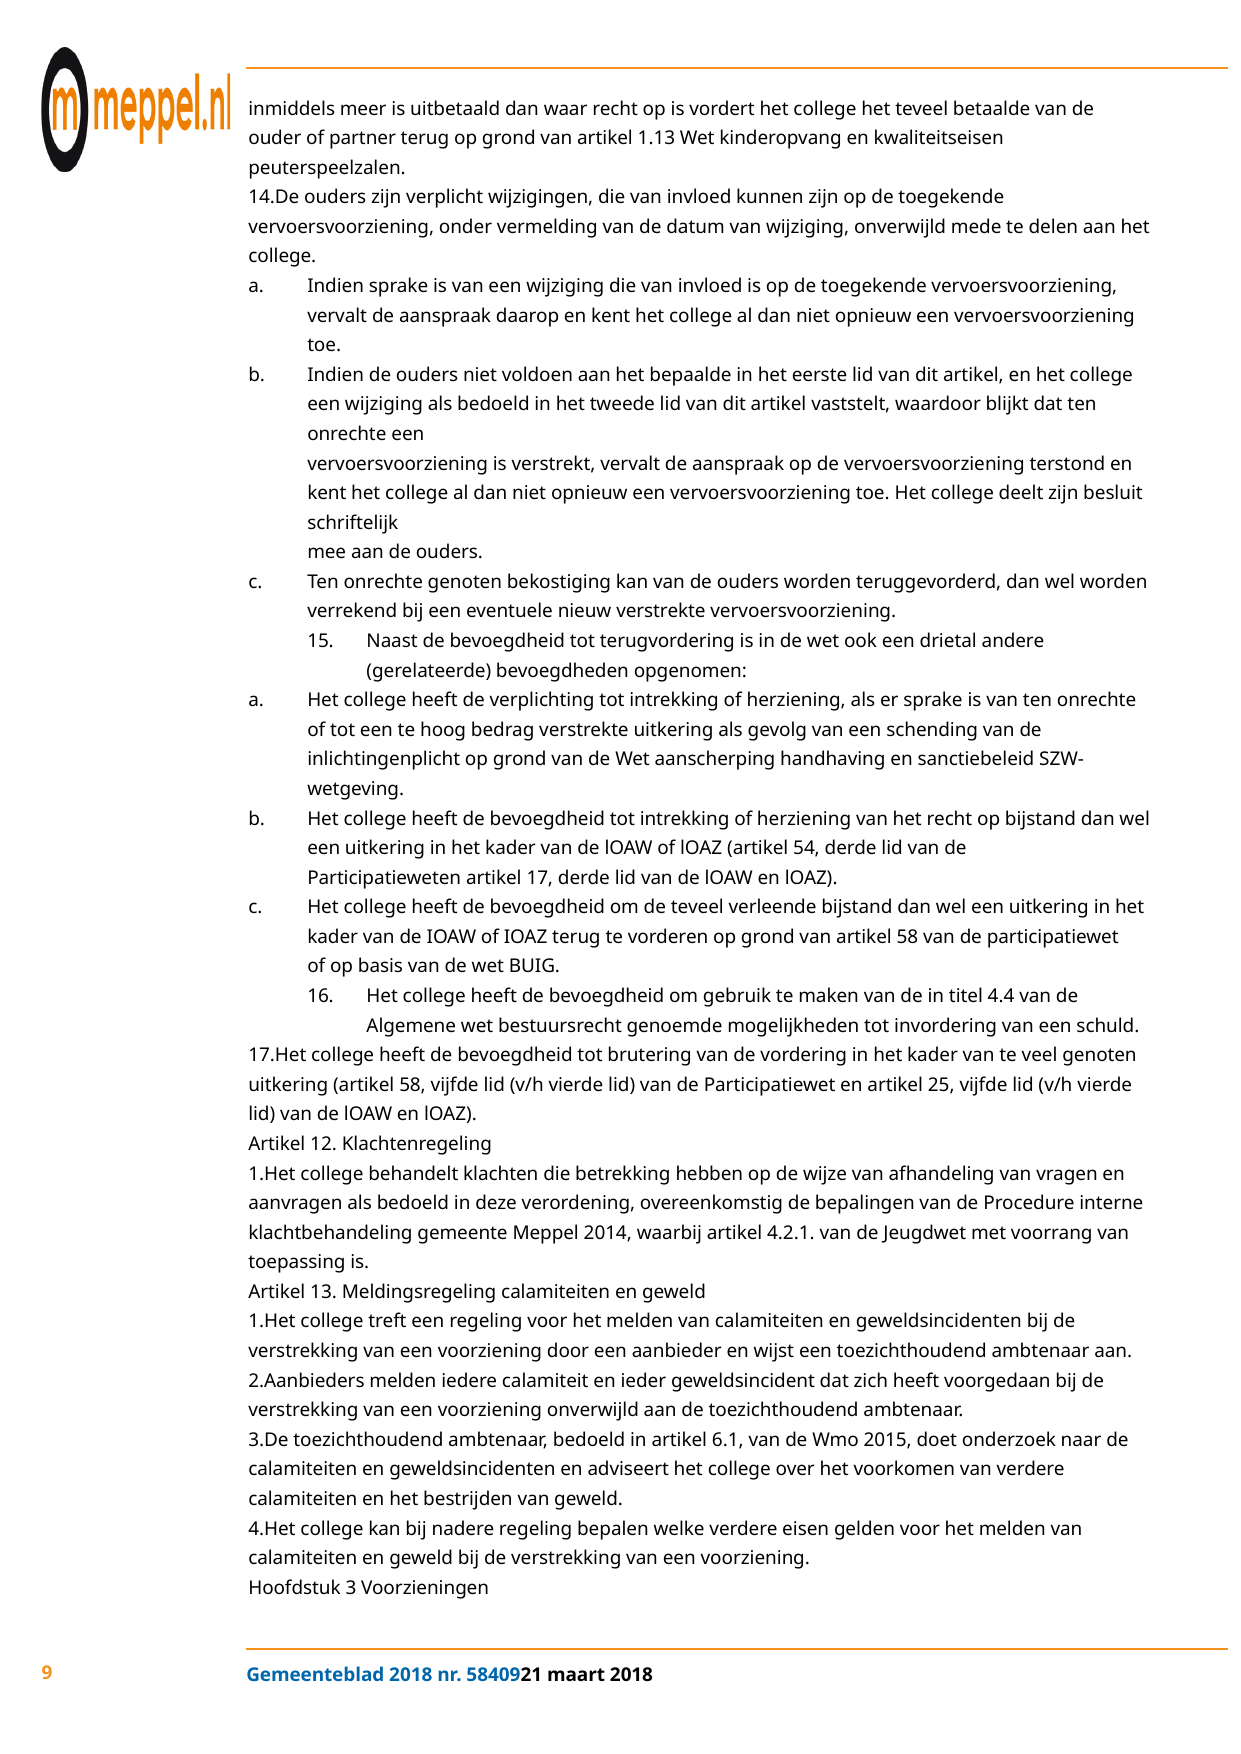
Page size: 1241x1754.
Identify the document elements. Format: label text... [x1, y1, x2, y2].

text 2.Aanbieders melden iedere calamiteit en ieder geweldsincident dat zich heeft voorgedaan bij de verstrekking van een voorziening onverwijld aan de toezichthoudend ambtenaar. [248, 1367, 1152, 1422]
text 1.Het college behandelt klachten die betrekking hebben op de wijze van afhandeling van vragen en aanvragen als bedoeld in deze verordening, overeenkomstig de bepalingen van de Procedure interne [248, 1160, 1152, 1215]
list Het college heeft de bevoegdheid om gebruik te maken van de in titel 4.4 van de Algemene wet bestuursrecht genoemde mogelijkheden tot invordering van een schuld. [307, 982, 1152, 1038]
list Indien de ouders niet voldoen aan het bepaalde in het eerste lid van dit artikel, en het college een wijziging als bedoeld in het tweede lid van dit artikel vaststelt, waardoor blijkt dat ten onrechte een [248, 361, 1152, 446]
list Participatieweten artikel 17, derde lid van de lOAW en lOAZ). [248, 864, 1152, 890]
picture [41, 47, 231, 172]
text Artikel 13. Meldingsregeling calamiteiten en geweld [248, 1278, 1152, 1304]
text lid) van de lOAW en lOAZ). [248, 1101, 1152, 1126]
text calamiteiten en het bestrijden van geweld. [248, 1485, 1152, 1511]
text Hoofdstuk 3 Voorzieningen [248, 1574, 1152, 1600]
text 4.Het college kan bij nadere regeling bepalen welke verdere eisen gelden voor het melden van calamiteiten en geweld bij de verstrekking van een voorziening. [248, 1515, 1152, 1570]
text 1.Het college treft een regeling voor het melden van calamiteiten en geweldsincidenten bij de verstrekking van een voorziening door een aanbieder en wijst een toezichthoudend ambtenaar aan. [248, 1308, 1152, 1363]
text college. [248, 243, 1152, 268]
list mee aan de ouders. [248, 538, 1152, 564]
text 14.De ouders zijn verplicht wijzigingen, die van invloed kunnen zijn op de toegekende vervoersvoorziening, onder vermelding van de datum van wijziging, onverwijld mede te delen aan het [248, 183, 1152, 239]
list vervoersvoorziening is verstrekt, vervalt de aanspraak op de vervoersvoorziening terstond en kent het college al dan niet opnieuw een vervoersvoorziening toe. Het college deelt zijn besluit schriftelijk [248, 450, 1152, 535]
list Het college heeft de bevoegdheid om de teveel verleende bijstand dan wel een uitkering in het kader van de IOAW of IOAZ terug te vorderen op grond van artikel 58 van de participatiewet [248, 893, 1152, 949]
list Ten onrechte genoten bekostiging kan van de ouders worden teruggevorderd, dan wel worden verrekend bij een eventuele nieuw verstrekte vervoersvoorziening. [248, 568, 1152, 623]
list Indien sprake is van een wijziging die van invloed is op de toegekende vervoersvoorziening, vervalt de aanspraak daarop en kent het college al dan niet opnieuw een vervoersvoorziening toe. [248, 272, 1152, 357]
text 3.De toezichthoudend ambtenaar, bedoeld in artikel 6.1, van de Wmo 2015, doet onderzoek naar de calamiteiten en geweldsincidenten en adviseert het college over het voorkomen van verdere [248, 1426, 1152, 1481]
text klachtbehandeling gemeente Meppel 2014, waarbij artikel 4.2.1. van de Jeugdwet met voorrang van toepassing is. [248, 1219, 1152, 1274]
list Het college heeft de verplichting tot intrekking of herziening, als er sprake is van ten onrechte of tot een te hoog bedrag verstrekte uitkering als gevolg van een schending van de [248, 686, 1152, 742]
text 17.Het college heeft de bevoegdheid tot brutering van de vordering in het kader van te veel genoten uitkering (artikel 58, vijfde lid (v/h vierde lid) van de Participatiewet en artikel 25, vijfde lid (v/h vierde [248, 1041, 1152, 1097]
list Het college heeft de bevoegdheid tot intrekking of herziening van het recht op bijstand dan wel een uitkering in het kader van de lOAW of lOAZ (artikel 54, derde lid van de [248, 805, 1152, 860]
list Naast de bevoegdheid tot terugvordering is in de wet ook een drietal andere (gerelateerde) bevoegdheden opgenomen: [307, 627, 1152, 683]
text inmiddels meer is uitbetaald dan waar recht op is vordert het college het teveel betaalde van de [248, 95, 1152, 121]
text Artikel 12. Klachtenregeling [248, 1130, 1152, 1156]
text ouder of partner terug op grond van artikel 1.13 Wet kinderopvang en kwaliteitseisen peuterspeelzalen. [248, 124, 1152, 180]
list of op basis van de wet BUIG. [248, 953, 1152, 978]
list inlichtingenplicht op grond van de Wet aanscherping handhaving en sanctiebeleid SZW- wetgeving. [248, 746, 1152, 801]
